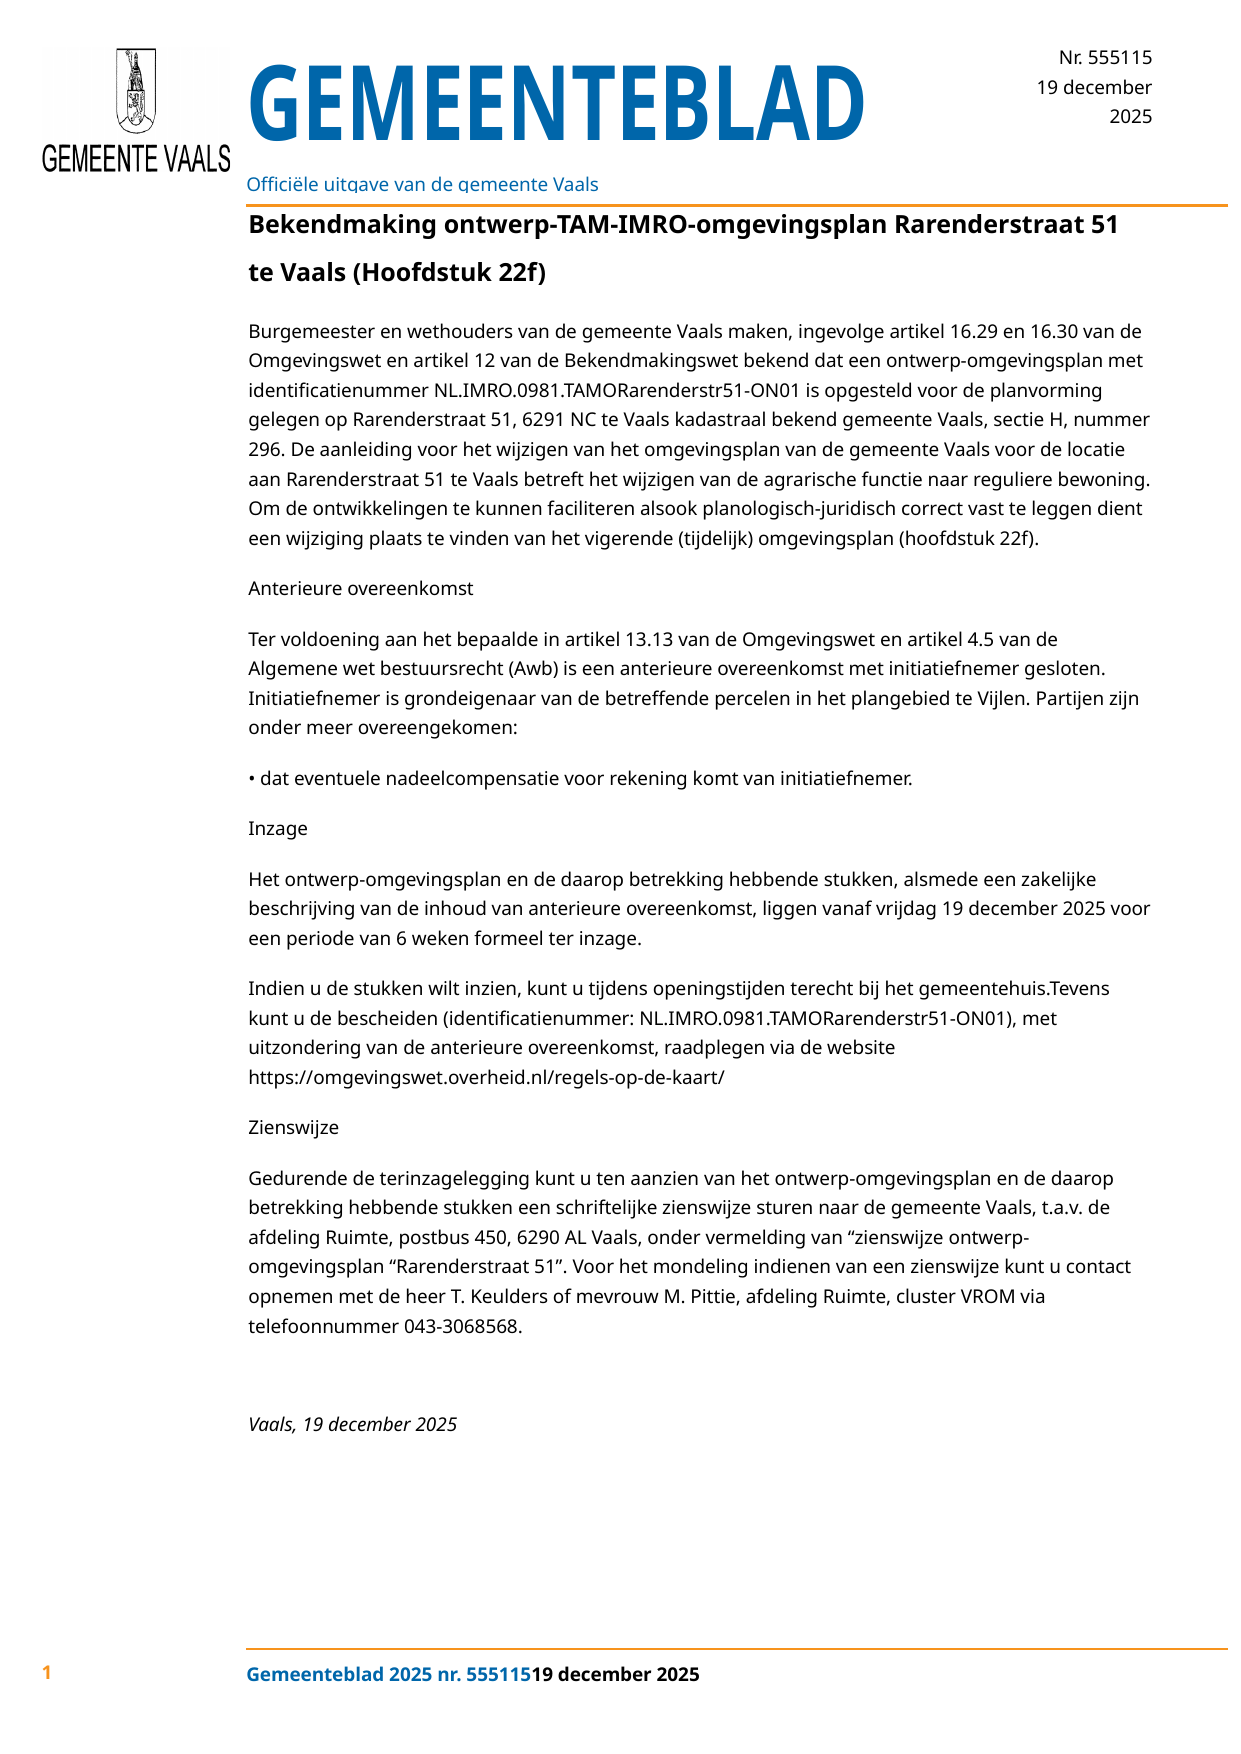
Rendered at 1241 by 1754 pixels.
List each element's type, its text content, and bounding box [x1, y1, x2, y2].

text • dat eventuele nadeelcompensatie voor rekening komt van initiatiefnemer. [248, 765, 1152, 791]
text Zienswijze [248, 1114, 1152, 1140]
text Inzage [248, 815, 1152, 841]
text Gedurende de terinzagelegging kunt u ten aanzien van het ontwerp-omgevingsplan en de daarop betrekking hebbende stukken een schriftelijke zienswijze sturen naar de gemeente Vaals, t.a.v. de afdeling Ruimte, postbus 450, 6290 AL Vaals, onder vermelding van “zienswijze ontwerp-omgevingsplan “Rarenderstraat 51”. Voor het mondeling indienen van een zienswijze kunt u contact opnemen met de heer T. Keulders of mevrouw M. Pittie, afdeling Ruimte, cluster VROM via telefoonnummer 043-3068568. [248, 1165, 1152, 1339]
text Indien u de stukken wilt inzien, kunt u tijdens openingstijden terecht bij het gemeentehuis.Tevens kunt u de bescheiden (identificatienummer: NL.IMRO.0981.TAMORarenderstr51-ON01), met uitzondering van de anterieure overeenkomst, raadplegen via de website https://omgevingswet.overheid.nl/regels-op-de-kaart/ [248, 975, 1152, 1090]
text Bekendmaking ontwerp-TAM-IMRO-omgevingsplan Rarenderstraat 51 te Vaals (Hoofdstuk 22f) [248, 207, 1152, 288]
text Vaals, 19 december 2025 [248, 1411, 1152, 1437]
text Anterieure overeenkomst [248, 575, 1152, 601]
picture [41, 47, 231, 172]
text Ter voldoening aan het bepaalde in artikel 13.13 van de Omgevingswet en artikel 4.5 van de Algemene wet bestuursrecht (Awb) is een anterieure overeenkomst met initiatiefnemer gesloten. Initiatiefnemer is grondeigenaar van de betreffende percelen in het plangebied te Vijlen. Partijen zijn onder meer overeengekomen: [248, 626, 1152, 740]
text Het ontwerp-omgevingsplan en de daarop betrekking hebbende stukken, alsmede een zakelijke beschrijving van de inhoud van anterieure overeenkomst, liggen vanaf vrijdag 19 december 2025 voor een periode van 6 weken formeel ter inzage. [248, 866, 1152, 951]
text Burgemeester en wethouders van de gemeente Vaals maken, ingevolge artikel 16.29 en 16.30 van de Omgevingswet en artikel 12 van de Bekendmakingswet bekend dat een ontwerp-omgevingsplan met identificatienummer NL.IMRO.0981.TAMORarenderstr51-ON01 is opgesteld voor de planvorming gelegen op Rarenderstraat 51, 6291 NC te Vaals kadastraal bekend gemeente Vaals, sectie H, nummer 296. De aanleiding voor het wijzigen van het omgevingsplan van de gemeente Vaals voor de locatie aan Rarenderstraat 51 te Vaals betreft het wijzigen van de agrarische functie naar reguliere bewoning. Om de ontwikkelingen te kunnen faciliteren alsook planologisch-juridisch correct vast te leggen dient een wijziging plaats te vinden van het vigerende (tijdelijk) omgevingsplan (hoofdstuk 22f). [248, 318, 1152, 551]
